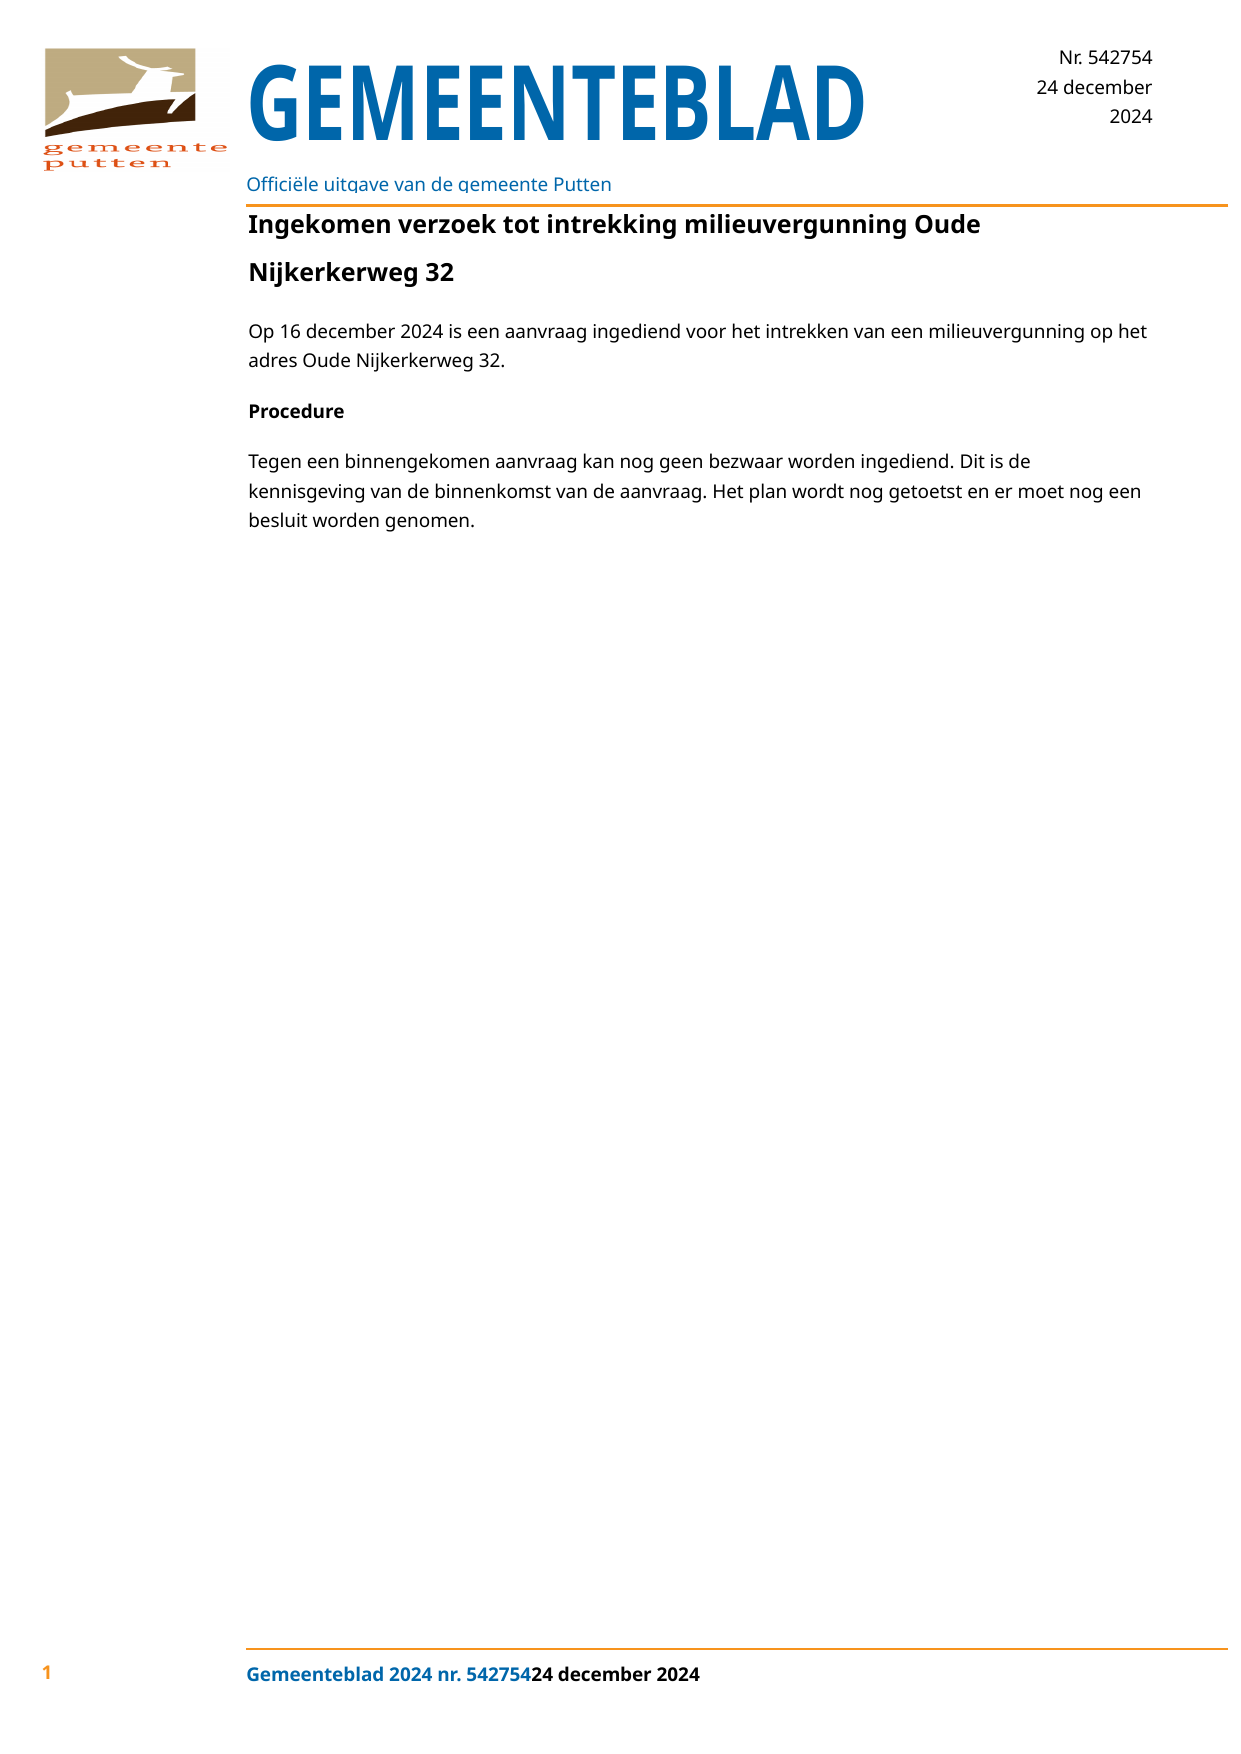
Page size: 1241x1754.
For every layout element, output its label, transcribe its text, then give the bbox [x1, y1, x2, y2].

text Procedure [248, 398, 1152, 424]
text Op 16 december 2024 is een aanvraag ingediend voor het intrekken van een milieuvergunning op het adres Oude Nijkerkerweg 32. [248, 318, 1152, 373]
picture [41, 47, 231, 172]
text Tegen een binnengekomen aanvraag kan nog geen bezwaar worden ingediend. Dit is de kennisgeving van de binnenkomst van de aanvraag. Het plan wordt nog getoetst en er moet nog een besluit worden genomen. [248, 448, 1152, 533]
text Ingekomen verzoek tot intrekking milieuvergunning Oude Nijkerkerweg 32 [248, 207, 1152, 288]
